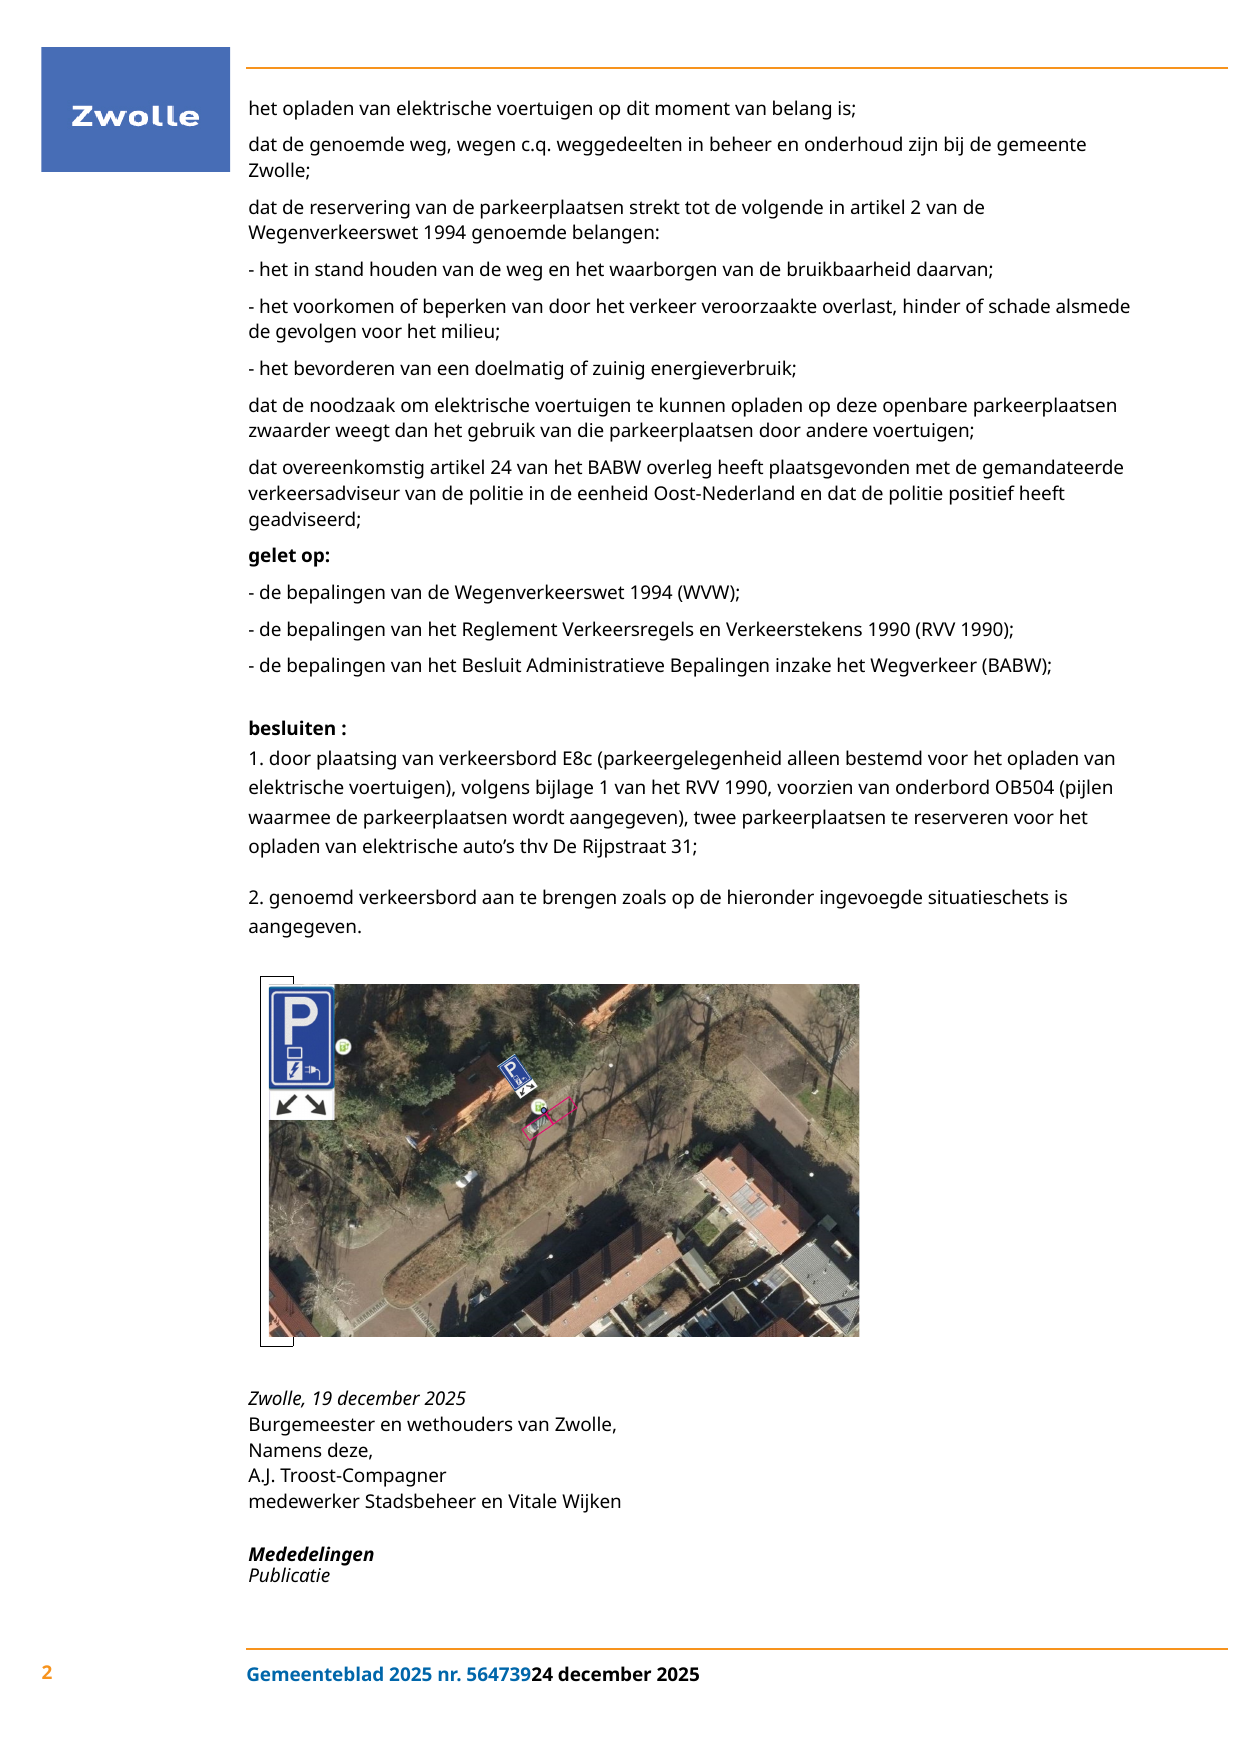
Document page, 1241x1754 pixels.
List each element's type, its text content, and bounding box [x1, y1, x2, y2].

text gelet op: [248, 542, 1152, 568]
text Burgemeester en wethouders van Zwolle, [248, 1411, 1152, 1437]
text Publicatie [248, 1567, 1152, 1586]
text dat de noodzaak om elektrische voertuigen te kunnen opladen op deze openbare parkeerplaatsen zwaarder weegt dan het gebruik van die parkeerplaatsen door andere voertuigen; [248, 392, 1152, 443]
text - de bepalingen van het Besluit Administratieve Bepalingen inzake het Wegverkeer (BABW); [248, 652, 1152, 678]
text dat de genoemde weg, wegen c.q. weggedeelten in beheer en onderhoud zijn bij de gemeente Zwolle; [248, 131, 1152, 183]
text Mededelingen [248, 1541, 1152, 1567]
text A.J. Troost-Compagner [248, 1462, 1152, 1488]
picture [268, 984, 860, 1337]
text - het in stand houden van de weg en het waarborgen van de bruikbaarheid daarvan; [248, 256, 1152, 282]
text besluiten : [248, 715, 1152, 741]
picture [41, 47, 231, 172]
text Zwolle, 19 december 2025 [248, 1385, 1152, 1411]
text het opladen van elektrische voertuigen op dit moment van belang is; [248, 95, 1152, 121]
text 2. genoemd verkeersbord aan te brengen zoals op de hieronder ingevoegde situatieschets is aangegeven. [248, 884, 1152, 939]
text Namens deze, [248, 1437, 1152, 1462]
text 1. door plaatsing van verkeersbord E8c (parkeergelegenheid alleen bestemd voor het opladen van elektrische voertuigen), volgens bijlage 1 van het RVV 1990, voorzien van onderbord OB504 (pijlen waarmee de parkeerplaatsen wordt aangegeven), twee parkeerplaatsen te reserveren voor het opladen van elektrische auto’s thv De Rijpstraat 31; [248, 745, 1152, 859]
text dat overeenkomstig artikel 24 van het BABW overleg heeft plaatsgevonden met de gemandateerde verkeersadviseur van de politie in de eenheid Oost-Nederland en dat de politie positief heeft geadviseerd; [248, 454, 1152, 532]
text - het voorkomen of beperken van door het verkeer veroorzaakte overlast, hinder of schade alsmede de gevolgen voor het milieu; [248, 293, 1152, 344]
text dat de reservering van de parkeerplaatsen strekt tot de volgende in artikel 2 van de Wegenverkeerswet 1994 genoemde belangen: [248, 194, 1152, 245]
text - het bevorderen van een doelmatig of zuinig energieverbruik; [248, 355, 1152, 381]
text - de bepalingen van het Reglement Verkeersregels en Verkeerstekens 1990 (RVV 1990); [248, 616, 1152, 642]
text medewerker Stadsbeheer en Vitale Wijken [248, 1488, 1152, 1514]
text - de bepalingen van de Wegenverkeerswet 1994 (WVW); [248, 579, 1152, 605]
